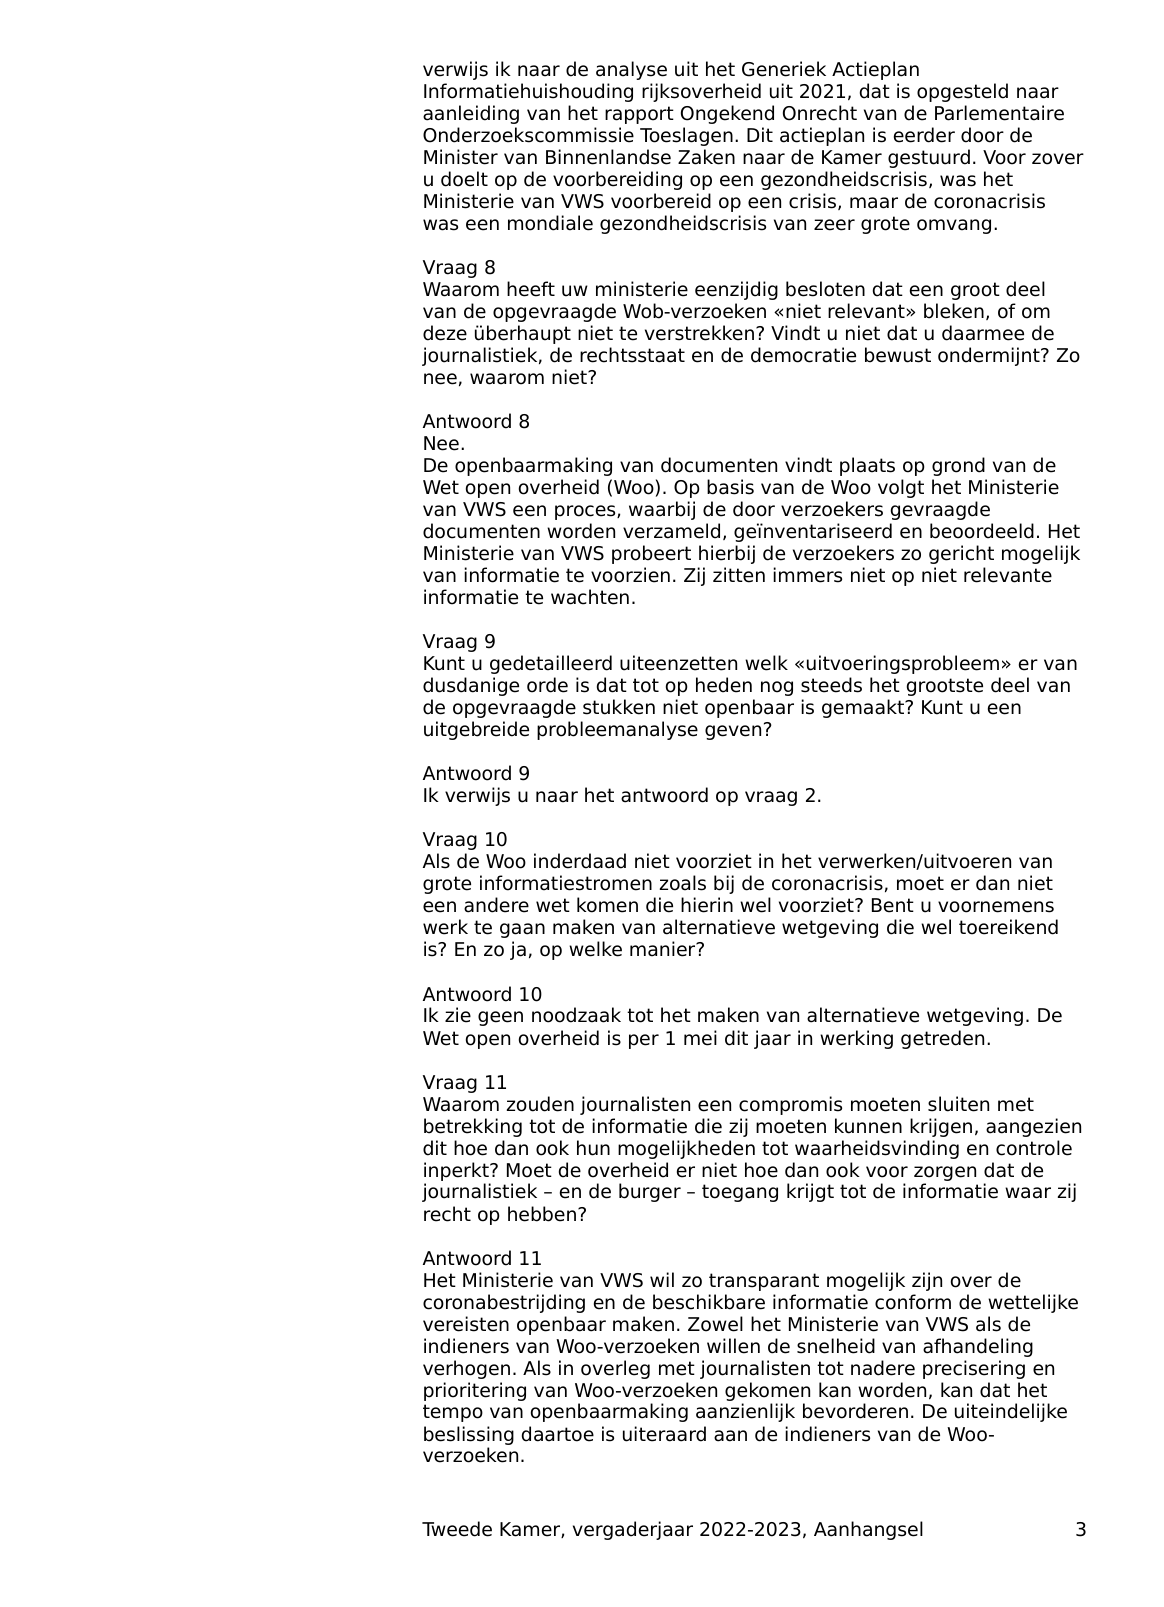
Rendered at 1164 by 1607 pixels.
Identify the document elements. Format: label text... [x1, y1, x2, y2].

text Als de Woo inderdaad niet voorziet in het verwerken/uitvoeren van grote informatiestromen zoals bij de coronacrisis, moet er dan niet een andere wet komen die hierin wel voorziet? Bent u voornemens werk te gaan maken van alternatieve wetgeving die wel toereikend is? En zo ja, op welke manier? [422, 851, 1087, 961]
text Vraag 11 [422, 1072, 1087, 1093]
text De openbaarmaking van documenten vindt plaats op grond van de Wet open overheid (Woo). Op basis van de Woo volgt het Ministerie van VWS een proces, waarbij de door verzoekers gevraagde documenten worden verzameld, geïnventariseerd en beoordeeld. Het Ministerie van VWS probeert hierbij de verzoekers zo gericht mogelijk van informatie te voorzien. Zij zitten immers niet op niet relevante informatie te wachten. [422, 455, 1087, 609]
text Antwoord 8 [422, 411, 1087, 433]
text verwijs ik naar de analyse uit het Generiek Actieplan Informatiehuishouding rijksoverheid uit 2021, dat is opgesteld naar aanleiding van het rapport Ongekend Onrecht van de Parlementaire Onderzoekscommissie Toeslagen. Dit actieplan is eerder door de Minister van Binnenlandse Zaken naar de Kamer gestuurd. Voor zover u doelt op de voorbereiding op een gezondheidscrisis, was het Ministerie van VWS voorbereid op een crisis, maar de coronacrisis was een mondiale gezondheidscrisis van zeer grote omvang. [422, 59, 1087, 235]
text Nee. [422, 433, 1087, 455]
text Waarom zouden journalisten een compromis moeten sluiten met betrekking tot de informatie die zij moeten kunnen krijgen, aangezien dit hoe dan ook hun mogelijkheden tot waarheidsvinding en controle inperkt? Moet de overheid er niet hoe dan ook voor zorgen dat de journalistiek – en de burger – toegang krijgt tot de informatie waar zij recht op hebben? [422, 1093, 1087, 1225]
text Antwoord 11 [422, 1248, 1087, 1269]
text Vraag 10 [422, 829, 1087, 851]
text Antwoord 9 [422, 763, 1087, 785]
text Antwoord 10 [422, 983, 1087, 1005]
text Vraag 9 [422, 631, 1087, 653]
text Vraag 8 [422, 257, 1087, 279]
text Kunt u gedetailleerd uiteenzetten welk «uitvoeringsprobleem» er van dusdanige orde is dat tot op heden nog steeds het grootste deel van de opgevraagde stukken niet openbaar is gemaakt? Kunt u een uitgebreide probleemanalyse geven? [422, 653, 1087, 741]
text Waarom heeft uw ministerie eenzijdig besloten dat een groot deel van de opgevraagde Wob-verzoeken «niet relevant» bleken, of om deze überhaupt niet te verstrekken? Vindt u niet dat u daarmee de journalistiek, de rechtsstaat en de democratie bewust ondermijnt? Zo nee, waarom niet? [422, 279, 1087, 389]
text Ik verwijs u naar het antwoord op vraag 2. [422, 785, 1087, 807]
text Ik zie geen noodzaak tot het maken van alternatieve wetgeving. De Wet open overheid is per 1 mei dit jaar in werking getreden. [422, 1005, 1087, 1049]
text Het Ministerie van VWS wil zo transparant mogelijk zijn over de coronabestrijding en de beschikbare informatie conform de wettelijke vereisten openbaar maken. Zowel het Ministerie van VWS als de indieners van Woo-verzoeken willen de snelheid van afhandeling verhogen. Als in overleg met journalisten tot nadere precisering en prioritering van Woo-verzoeken gekomen kan worden, kan dat het tempo van openbaarmaking aanzienlijk bevorderen. De uiteindelijke beslissing daartoe is uiteraard aan de indieners van de Woo-verzoeken. [422, 1269, 1087, 1467]
